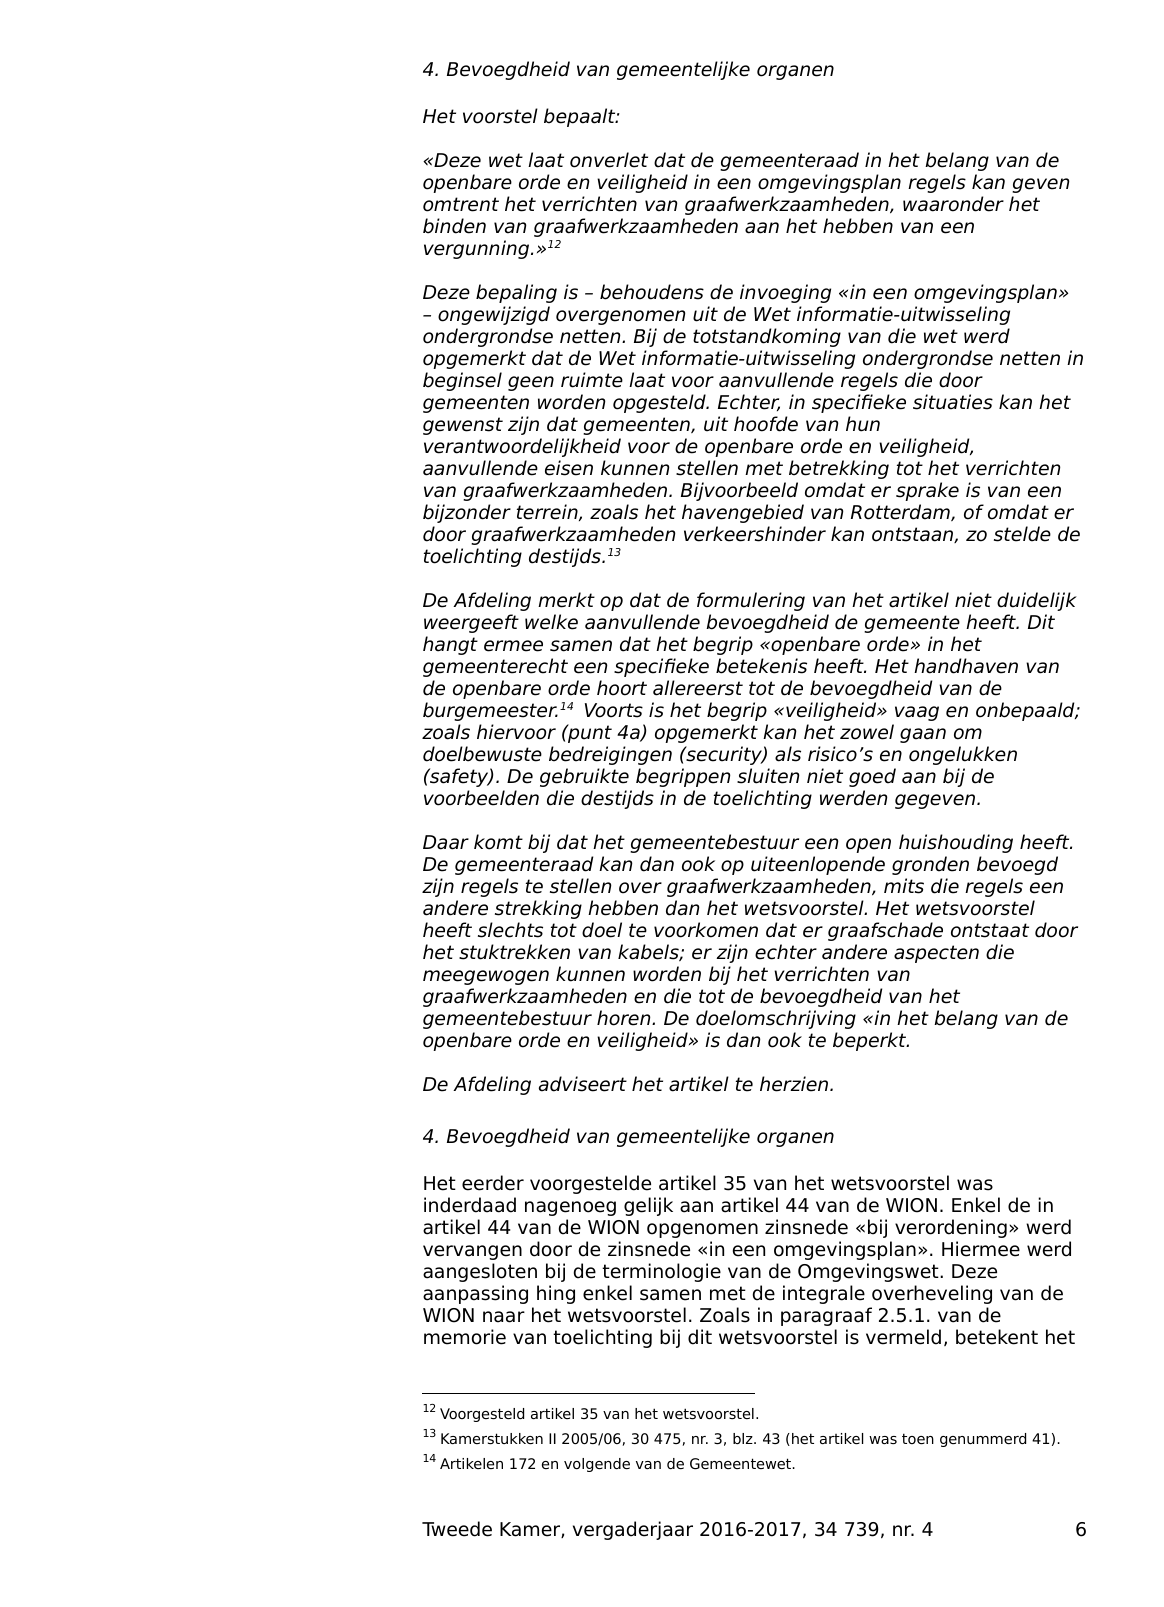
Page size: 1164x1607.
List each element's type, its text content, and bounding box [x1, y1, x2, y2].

subtitle «Deze wet laat onverlet dat de gemeenteraad in het belang van de openbare orde en veiligheid in een omgevingsplan regels kan geven omtrent het verrichten van graafwerkzaamheden, waaronder het binden van graafwerkzaamheden aan het hebben van een vergunning.» [422, 150, 1087, 260]
subtitle Het voorstel bepaalt: [422, 106, 1087, 128]
text Het eerder voorgestelde artikel 35 van het wetsvoorstel was inderdaad nagenoeg gelijk aan artikel 44 van de WION. Enkel de in artikel 44 van de WION opgenomen zinsnede «bij verordening» werd vervangen door de zinsnede «in een omgevingsplan». Hiermee werd aangesloten bij de terminologie van de Omgevingswet. Deze aanpassing hing enkel samen met de integrale overheveling van de WION naar het wetsvoorstel. Zoals in paragraaf 2.5.1. van de memorie van toelichting bij dit wetsvoorstel is vermeld, betekent het [422, 1173, 1087, 1349]
text Kamerstukken II 2005/06, 30 475, nr. 3, blz. 43 (het artikel was toen genummerd 41). [422, 1427, 1087, 1449]
text Daar komt bij dat het gemeentebestuur een open huishouding heeft. De gemeenteraad kan dan ook op uiteenlopende gronden bevoegd zijn regels te stellen over graafwerkzaamheden, mits die regels een andere strekking hebben dan het wetsvoorstel. Het wetsvoorstel heeft slechts tot doel te voorkomen dat er graafschade ontstaat door het stuktrekken van kabels; er zijn echter andere aspecten die meegewogen kunnen worden bij het verrichten van graafwerkzaamheden en die tot de bevoegdheid van het gemeentebestuur horen. De doelomschrijving «in het belang van de openbare orde en veiligheid» is dan ook te beperkt. [422, 832, 1087, 1052]
subtitle 4. Bevoegdheid van gemeentelijke organen [422, 59, 1087, 81]
subtitle 4. Bevoegdheid van gemeentelijke organen [422, 1126, 1087, 1148]
text De Afdeling merkt op dat de formulering van het artikel niet duidelijk weergeeft welke aanvullende bevoegdheid de gemeente heeft. Dit hangt ermee samen dat het begrip «openbare orde» in het gemeenterecht een specifieke betekenis heeft. Het handhaven van de openbare orde hoort allereerst tot de bevoegdheid van de burgemeester. Voorts is het begrip «veiligheid» vaag en onbepaald; zoals hiervoor (punt 4a) opgemerkt kan het zowel gaan om doelbewuste bedreigingen (security) als risico’s en ongelukken (safety). De gebruikte begrippen sluiten niet goed aan bij de voorbeelden die destijds in de toelichting werden gegeven. [422, 590, 1087, 810]
text Voorgesteld artikel 35 van het wetsvoorstel. [422, 1402, 1087, 1424]
text Deze bepaling is – behoudens de invoeging «in een omgevingsplan» – ongewijzigd overgenomen uit de Wet informatie-uitwisseling ondergrondse netten. Bij de totstandkoming van die wet werd opgemerkt dat de Wet informatie-uitwisseling ondergrondse netten in beginsel geen ruimte laat voor aanvullende regels die door gemeenten worden opgesteld. Echter, in specifieke situaties kan het gewenst zijn dat gemeenten, uit hoofde van hun verantwoordelijkheid voor de openbare orde en veiligheid, aanvullende eisen kunnen stellen met betrekking tot het verrichten van graafwerkzaamheden. Bijvoorbeeld omdat er sprake is van een bijzonder terrein, zoals het havengebied van Rotterdam, of omdat er door graafwerkzaamheden verkeershinder kan ontstaan, zo stelde de toelichting destijds. [422, 282, 1087, 568]
text De Afdeling adviseert het artikel te herzien. [422, 1074, 1087, 1096]
text Artikelen 172 en volgende van de Gemeentewet. [422, 1452, 1087, 1474]
